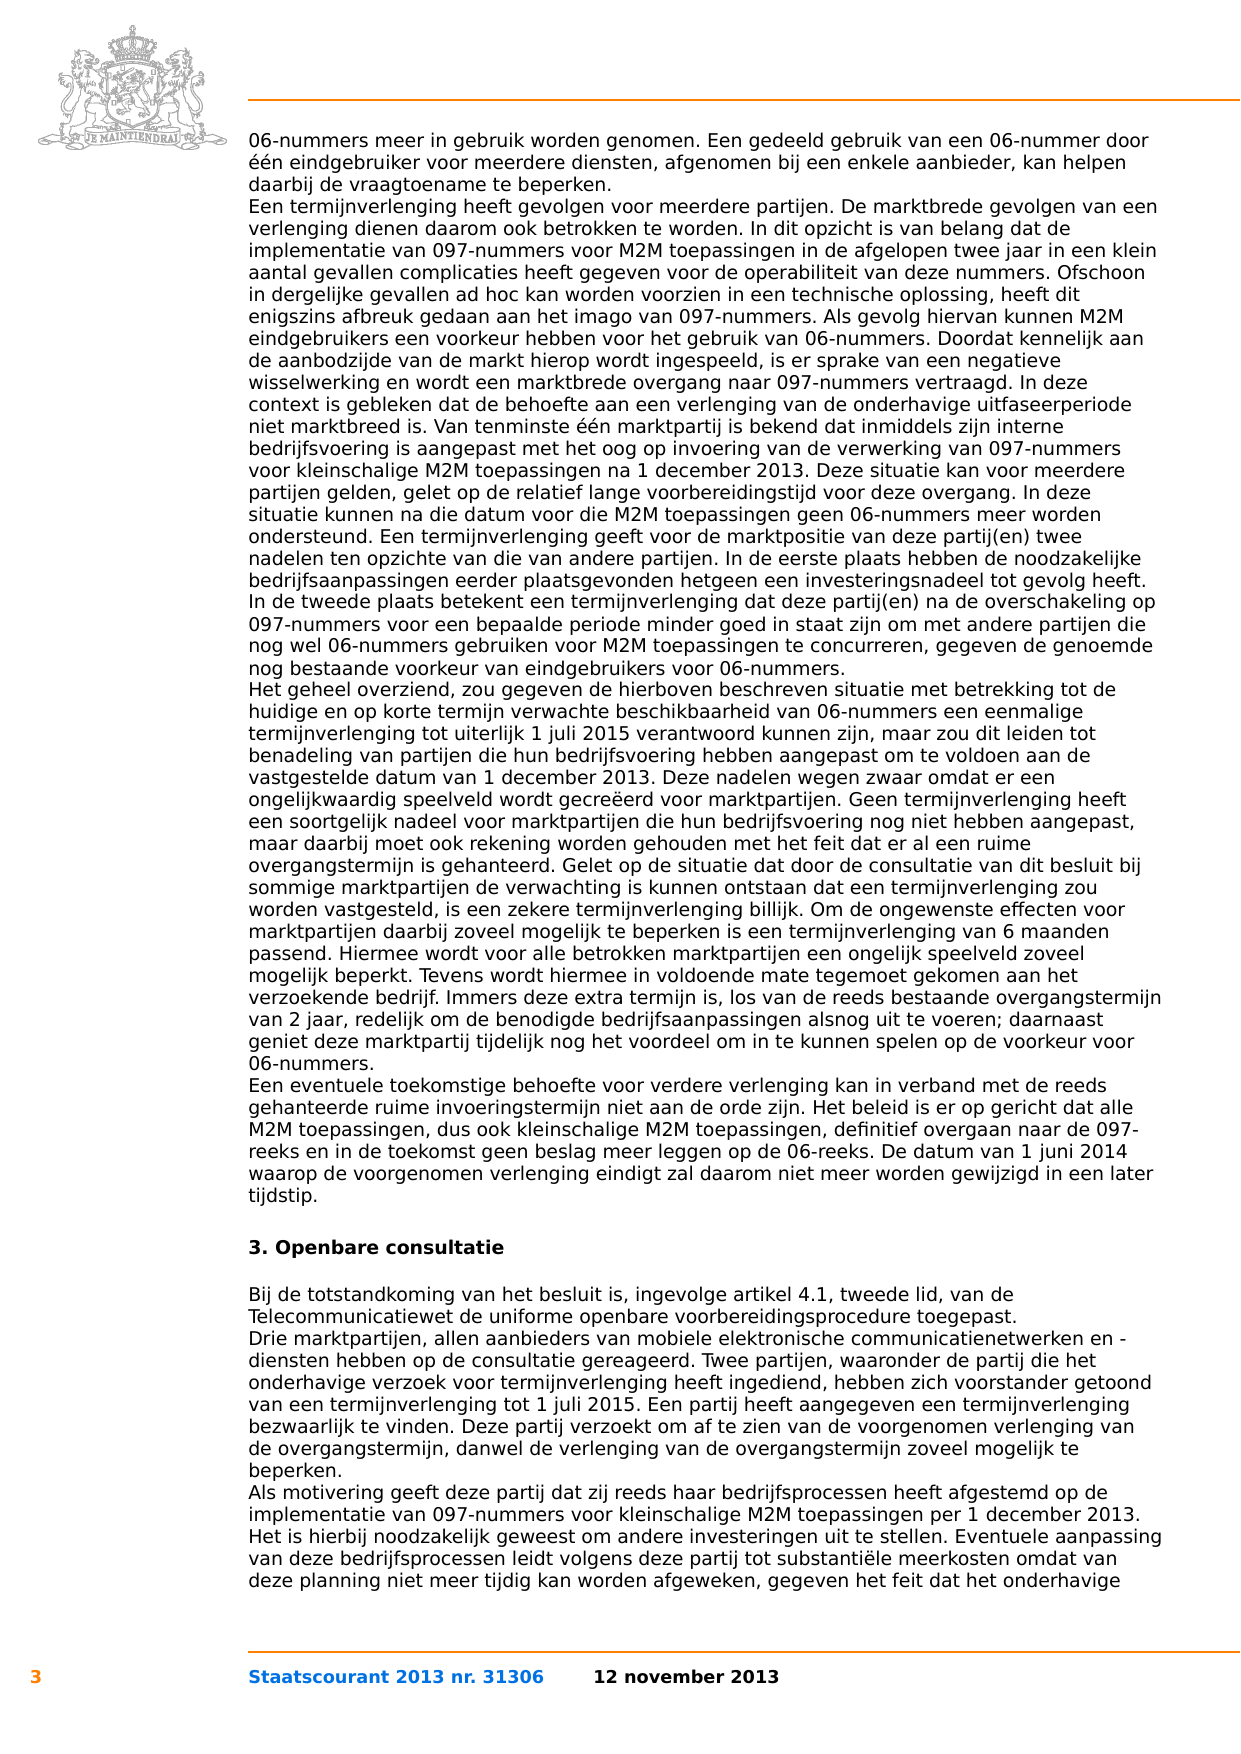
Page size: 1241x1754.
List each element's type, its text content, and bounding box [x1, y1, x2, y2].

text 06-nummers meer in gebruik worden genomen. Een gedeeld gebruik van een 06-nummer door één eindgebruiker voor meerdere diensten, afgenomen bij een enkele aanbieder, kan helpen daarbij de vraagtoename te beperken. [248, 130, 1163, 196]
text Een termijnverlenging heeft gevolgen voor meerdere partijen. De marktbrede gevolgen van een verlenging dienen daarom ook betrokken te worden. In dit opzicht is van belang dat de implementatie van 097-nummers voor M2M toepassingen in de afgelopen twee jaar in een klein aantal gevallen complicaties heeft gegeven voor de operabiliteit van deze nummers. Ofschoon in dergelijke gevallen ad hoc kan worden voorzien in een technische oplossing, heeft dit enigszins afbreuk gedaan aan het imago van 097-nummers. Als gevolg hiervan kunnen M2M eindgebruikers een voorkeur hebben voor het gebruik van 06-nummers. Doordat kennelijk aan de aanbodzijde van de markt hierop wordt ingespeeld, is er sprake van een negatieve wisselwerking en wordt een marktbrede overgang naar 097-nummers vertraagd. In deze context is gebleken dat de behoefte aan een verlenging van de onderhavige uitfaseerperiode niet marktbreed is. Van tenminste één marktpartij is bekend dat inmiddels zijn interne bedrijfsvoering is aangepast met het oog op invoering van de verwerking van 097-nummers voor kleinschalige M2M toepassingen na 1 december 2013. Deze situatie kan voor meerdere partijen gelden, gelet op de relatief lange voorbereidingstijd voor deze overgang. In deze situatie kunnen na die datum voor die M2M toepassingen geen 06-nummers meer worden ondersteund. Een termijnverlenging geeft voor de marktpositie van deze partij(en) twee nadelen ten opzichte van die van andere partijen. In de eerste plaats hebben de noodzakelijke bedrijfsaanpassingen eerder plaatsgevonden hetgeen een investeringsnadeel tot gevolg heeft. In de tweede plaats betekent een termijnverlenging dat deze partij(en) na de overschakeling op 097-nummers voor een bepaalde periode minder goed in staat zijn om met andere partijen die nog wel 06-nummers gebruiken voor M2M toepassingen te concurreren, gegeven de genoemde nog bestaande voorkeur van eindgebruikers voor 06-nummers. [248, 196, 1163, 679]
picture [38, 25, 227, 150]
text Een eventuele toekomstige behoefte voor verdere verlenging kan in verband met de reeds gehanteerde ruime invoeringstermijn niet aan de orde zijn. Het beleid is er op gericht dat alle M2M toepassingen, dus ook kleinschalige M2M toepassingen, definitief overgaan naar de 097-reeks en in de toekomst geen beslag meer leggen op de 06-reeks. De datum van 1 juni 2014 waarop de voorgenomen verlenging eindigt zal daarom niet meer worden gewijzigd in een later tijdstip. [248, 1075, 1163, 1207]
text Drie marktpartijen, allen aanbieders van mobiele elektronische communicatienetwerken en -diensten hebben op de consultatie gereageerd. Twee partijen, waaronder de partij die het onderhavige verzoek voor termijnverlenging heeft ingediend, hebben zich voorstander getoond van een termijnverlenging tot 1 juli 2015. Een partij heeft aangegeven een termijnverlenging bezwaarlijk te vinden. Deze partij verzoekt om af te zien van de voorgenomen verlenging van de overgangstermijn, danwel de verlenging van de overgangstermijn zoveel mogelijk te beperken. [248, 1328, 1163, 1482]
text Het geheel overziend, zou gegeven de hierboven beschreven situatie met betrekking tot de huidige en op korte termijn verwachte beschikbaarheid van 06-nummers een eenmalige termijnverlenging tot uiterlijk 1 juli 2015 verantwoord kunnen zijn, maar zou dit leiden tot benadeling van partijen die hun bedrijfsvoering hebben aangepast om te voldoen aan de vastgestelde datum van 1 december 2013. Deze nadelen wegen zwaar omdat er een ongelijkwaardig speelveld wordt gecreëerd voor marktpartijen. Geen termijnverlenging heeft een soortgelijk nadeel voor marktpartijen die hun bedrijfsvoering nog niet hebben aangepast, maar daarbij moet ook rekening worden gehouden met het feit dat er al een ruime overgangstermijn is gehanteerd. Gelet op de situatie dat door de consultatie van dit besluit bij sommige marktpartijen de verwachting is kunnen ontstaan dat een termijnverlenging zou worden vastgesteld, is een zekere termijnverlenging billijk. Om de ongewenste effecten voor marktpartijen daarbij zoveel mogelijk te beperken is een termijnverlenging van 6 maanden passend. Hiermee wordt voor alle betrokken marktpartijen een ongelijk speelveld zoveel mogelijk beperkt. Tevens wordt hiermee in voldoende mate tegemoet gekomen aan het verzoekende bedrijf. Immers deze extra termijn is, los van de reeds bestaande overgangstermijn van 2 jaar, redelijk om de benodigde bedrijfsaanpassingen alsnog uit te voeren; daarnaast geniet deze marktpartij tijdelijk nog het voordeel om in te kunnen spelen op de voorkeur voor 06-nummers. [248, 679, 1163, 1075]
text Als motivering geeft deze partij dat zij reeds haar bedrijfsprocessen heeft afgestemd op de implementatie van 097-nummers voor kleinschalige M2M toepassingen per 1 december 2013. Het is hierbij noodzakelijk geweest om andere investeringen uit te stellen. Eventuele aanpassing van deze bedrijfsprocessen leidt volgens deze partij tot substantiële meerkosten omdat van deze planning niet meer tijdig kan worden afgeweken, gegeven het feit dat het onderhavige [248, 1482, 1163, 1592]
text Bij de totstandkoming van het besluit is, ingevolge artikel 4.1, tweede lid, van de Telecommunicatiewet de uniforme openbare voorbereidingsprocedure toegepast. [248, 1284, 1163, 1328]
subtitle 3. Openbare consultatie [248, 1237, 1163, 1259]
